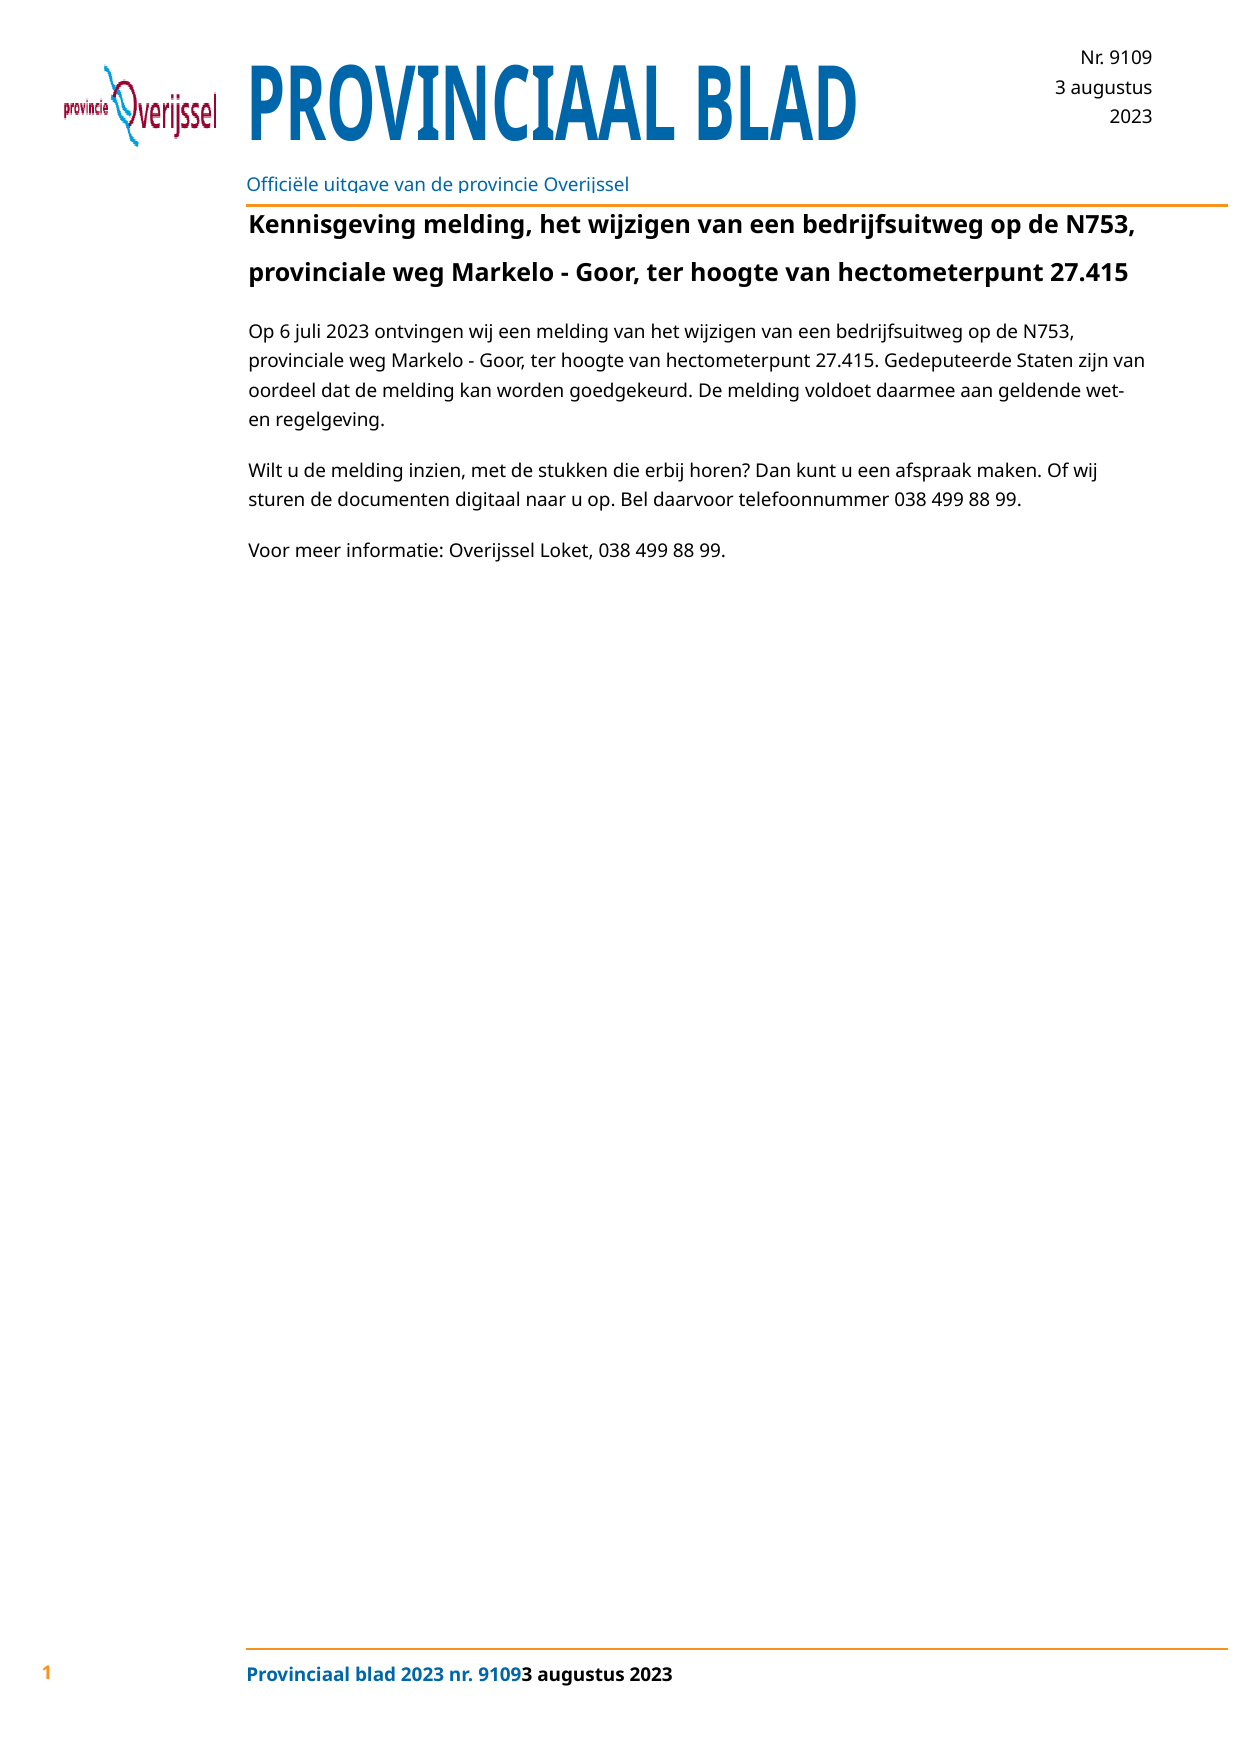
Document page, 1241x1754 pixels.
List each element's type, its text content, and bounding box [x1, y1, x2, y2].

text Op 6 juli 2023 ontvingen wij een melding van het wijzigen van een bedrijfsuitweg op de N753, provinciale weg Markelo - Goor, ter hoogte van hectometerpunt 27.415. Gedeputeerde Staten zijn van oordeel dat de melding kan worden goedgekeurd. De melding voldoet daarmee aan geldende wet- en regelgeving. [248, 318, 1152, 432]
text Kennisgeving melding, het wijzigen van een bedrijfsuitweg op de N753, provinciale weg Markelo - Goor, ter hoogte van hectometerpunt 27.415 [248, 207, 1152, 288]
picture [41, 47, 231, 172]
text Wilt u de melding inzien, met de stukken die erbij horen? Dan kunt u een afspraak maken. Of wij sturen de documenten digitaal naar u op. Bel daarvoor telefoonnummer 038 499 88 99. [248, 457, 1152, 512]
text Voor meer informatie: Overijssel Loket, 038 499 88 99. [248, 537, 1152, 563]
